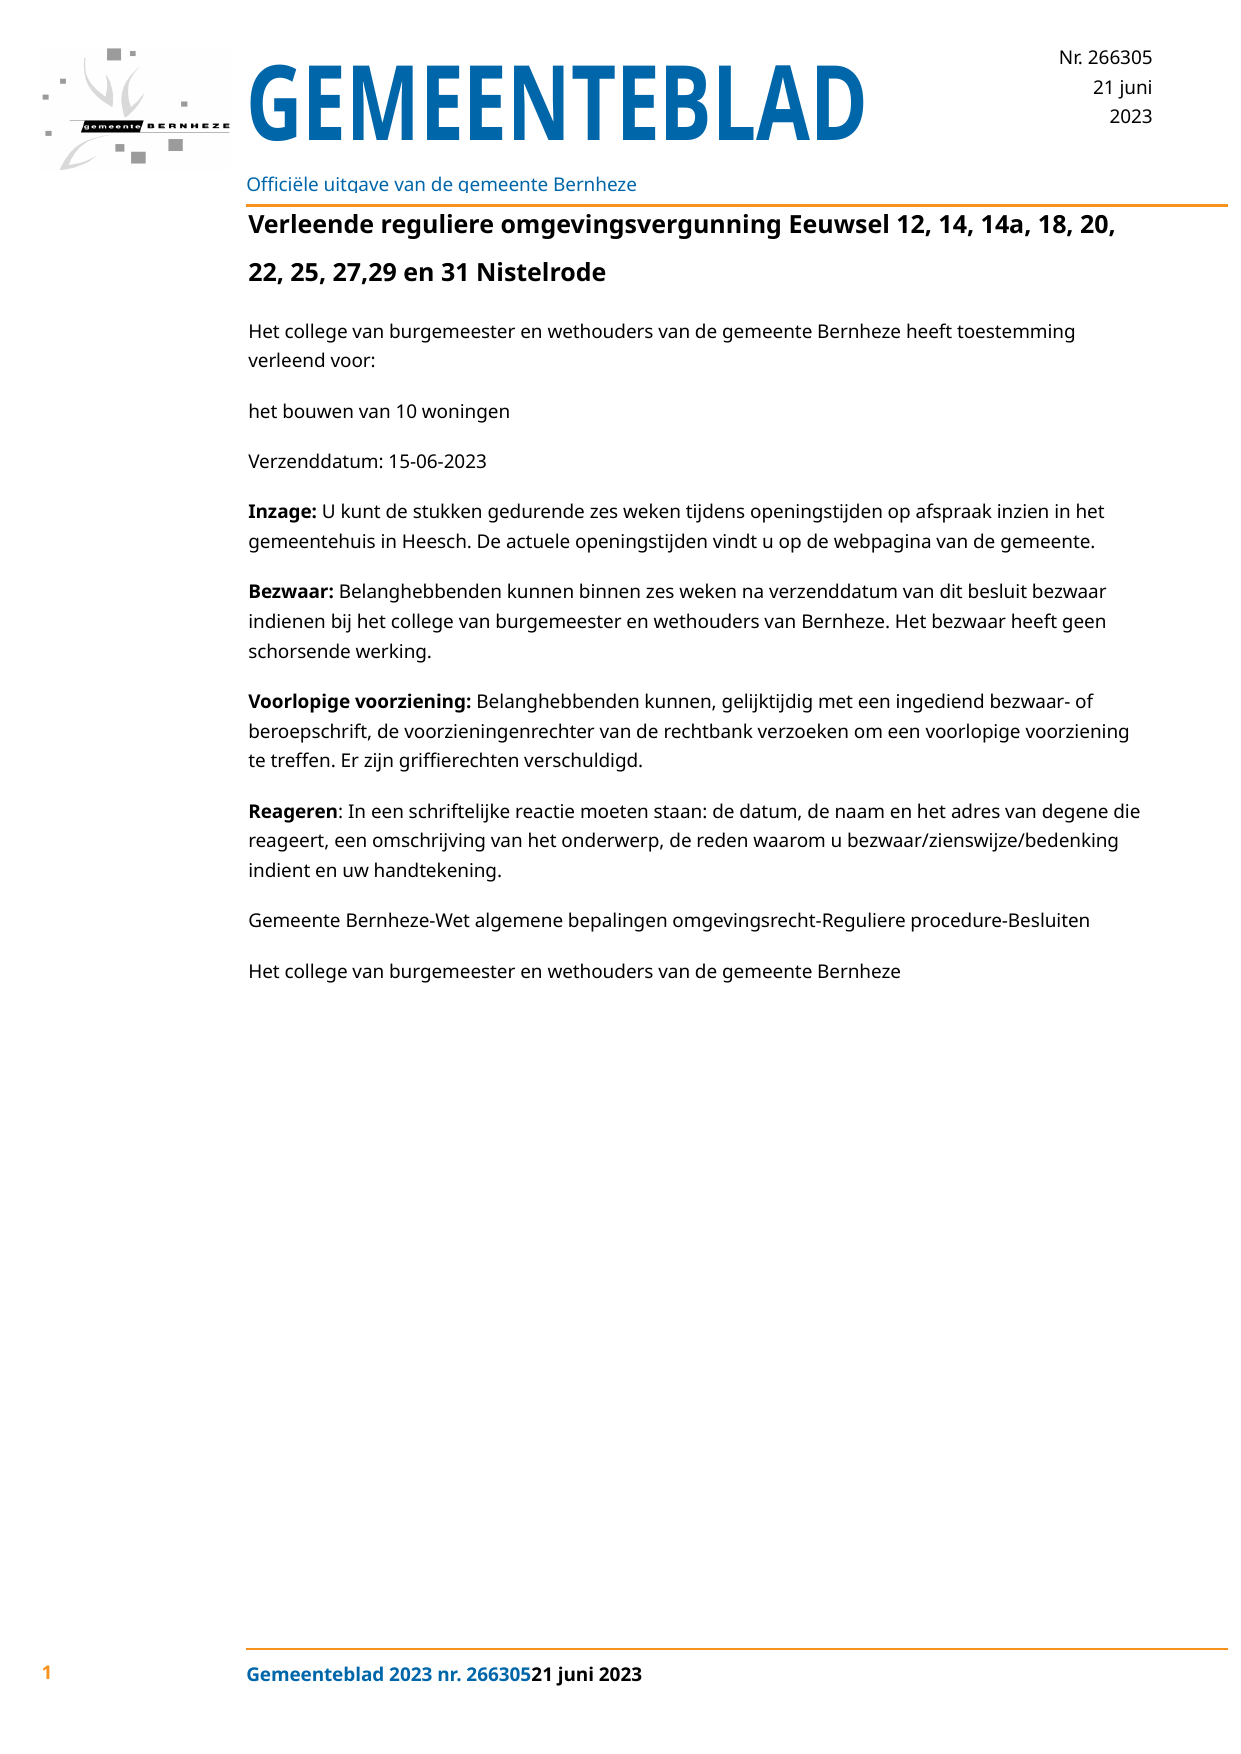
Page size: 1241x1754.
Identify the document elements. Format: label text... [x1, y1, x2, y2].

picture [41, 47, 231, 172]
text Het college van burgemeester en wethouders van de gemeente Bernheze heeft toestemming verleend voor: [248, 318, 1152, 373]
text Gemeente Bernheze-Wet algemene bepalingen omgevingsrecht-Reguliere procedure-Besluiten [248, 907, 1152, 933]
text Inzage: U kunt de stukken gedurende zes weken tijdens openingstijden op afspraak inzien in het gemeentehuis in Heesch. De actuele openingstijden vindt u op de webpagina van de gemeente. [248, 499, 1152, 554]
text Reageren: In een schriftelijke reactie moeten staan: de datum, de naam en het adres van degene die reageert, een omschrijving van het onderwerp, de reden waarom u bezwaar/zienswijze/bedenking indient en uw handtekening. [248, 798, 1152, 883]
text het bouwen van 10 woningen [248, 398, 1152, 424]
text Verleende reguliere omgevingsvergunning Eeuwsel 12, 14, 14a, 18, 20, 22, 25, 27,29 en 31 Nistelrode [248, 207, 1152, 288]
text Het college van burgemeester en wethouders van de gemeente Bernheze [248, 958, 1152, 984]
text Verzenddatum: 15-06-2023 [248, 448, 1152, 474]
text Voorlopige voorziening: Belanghebbenden kunnen, gelijktijdig met een ingediend bezwaar- of beroepschrift, de voorzieningenrechter van de rechtbank verzoeken om een voorlopige voorziening te treffen. Er zijn griffierechten verschuldigd. [248, 688, 1152, 773]
text Bezwaar: Belanghebbenden kunnen binnen zes weken na verzenddatum van dit besluit bezwaar indienen bij het college van burgemeester en wethouders van Bernheze. Het bezwaar heeft geen schorsende werking. [248, 579, 1152, 664]
